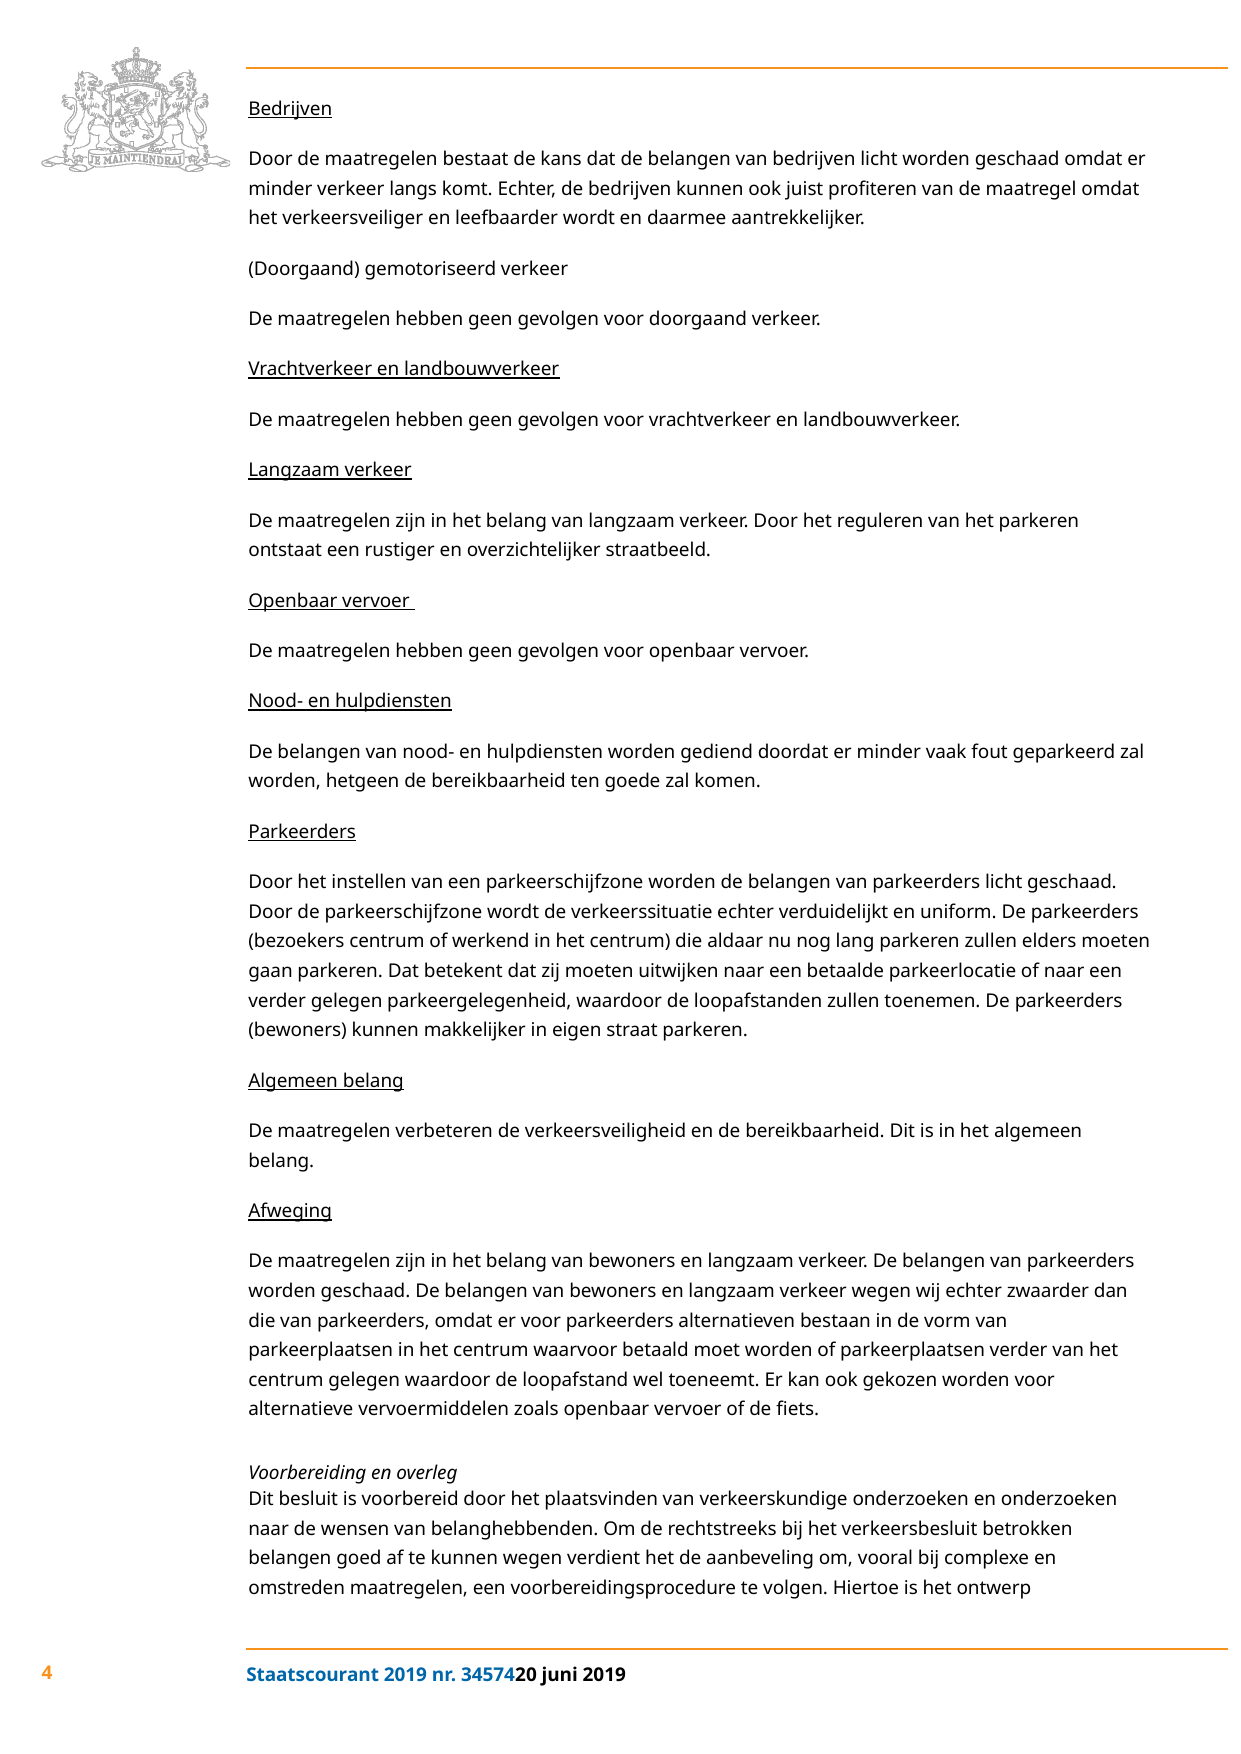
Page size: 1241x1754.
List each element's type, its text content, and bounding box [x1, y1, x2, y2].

text Nood- en hulpdiensten [248, 688, 1152, 713]
text De maatregelen hebben geen gevolgen voor doorgaand verkeer. [248, 305, 1152, 331]
text Afweging [248, 1197, 1152, 1223]
text Vrachtverkeer en landbouwverkeer [248, 356, 1152, 381]
text Door het instellen van een parkeerschijfzone worden de belangen van parkeerders licht geschaad. Door de parkeerschijfzone wordt de verkeerssituatie echter verduidelijkt en uniform. De parkeerders (bezoekers centrum of werkend in het centrum) die aldaar nu nog lang parkeren zullen elders moeten gaan parkeren. Dat betekent dat zij moeten uitwijken naar een betaalde parkeerlocatie of naar een verder gelegen parkeergelegenheid, waardoor de loopafstanden zullen toenemen. De parkeerders (bewoners) kunnen makkelijker in eigen straat parkeren. [248, 868, 1152, 1042]
text Bedrijven [248, 95, 1152, 121]
text Door de maatregelen bestaat de kans dat de belangen van bedrijven licht worden geschaad omdat er minder verkeer langs komt. Echter, de bedrijven kunnen ook juist profiteren van de maatregel omdat het verkeersveiliger en leefbaarder wordt en daarmee aantrekkelijker. [248, 145, 1152, 230]
text De maatregelen zijn in het belang van bewoners en langzaam verkeer. De belangen van parkeerders worden geschaad. De belangen van bewoners en langzaam verkeer wegen wij echter zwaarder dan die van parkeerders, omdat er voor parkeerders alternatieven bestaan in de vorm van parkeerplaatsen in het centrum waarvoor betaald moet worden of parkeerplaatsen verder van het centrum gelegen waardoor de loopafstand wel toeneemt. Er kan ook gekozen worden voor alternatieve vervoermiddelen zoals openbaar vervoer of de fiets. [248, 1248, 1152, 1421]
text De maatregelen zijn in het belang van langzaam verkeer. Door het reguleren van het parkeren ontstaat een rustiger en overzichtelijker straatbeeld. [248, 507, 1152, 562]
text De belangen van nood- en hulpdiensten worden gediend doordat er minder vaak fout geparkeerd zal worden, hetgeen de bereikbaarheid ten goede zal komen. [248, 738, 1152, 793]
text De maatregelen hebben geen gevolgen voor vrachtverkeer en landbouwverkeer. [248, 406, 1152, 432]
text (Doorgaand) gemotoriseerd verkeer [248, 255, 1152, 281]
text Langzaam verkeer [248, 456, 1152, 482]
text Parkeerders [248, 818, 1152, 844]
text Openbaar vervoer [248, 587, 1152, 613]
text De maatregelen hebben geen gevolgen voor openbaar vervoer. [248, 637, 1152, 663]
text Algemeen belang [248, 1067, 1152, 1093]
text Voorbereiding en overleg [248, 1459, 1152, 1485]
text Dit besluit is voorbereid door het plaatsvinden van verkeerskundige onderzoeken en onderzoeken naar de wensen van belanghebbenden. Om de rechtstreeks bij het verkeersbesluit betrokken belangen goed af te kunnen wegen verdient het de aanbeveling om, vooral bij complexe en omstreden maatregelen, een voorbereidingsprocedure te volgen. Hiertoe is het ontwerp [248, 1485, 1152, 1600]
text De maatregelen verbeteren de verkeersveiligheid en de bereikbaarheid. Dit is in het algemeen belang. [248, 1117, 1152, 1173]
picture [41, 47, 231, 172]
